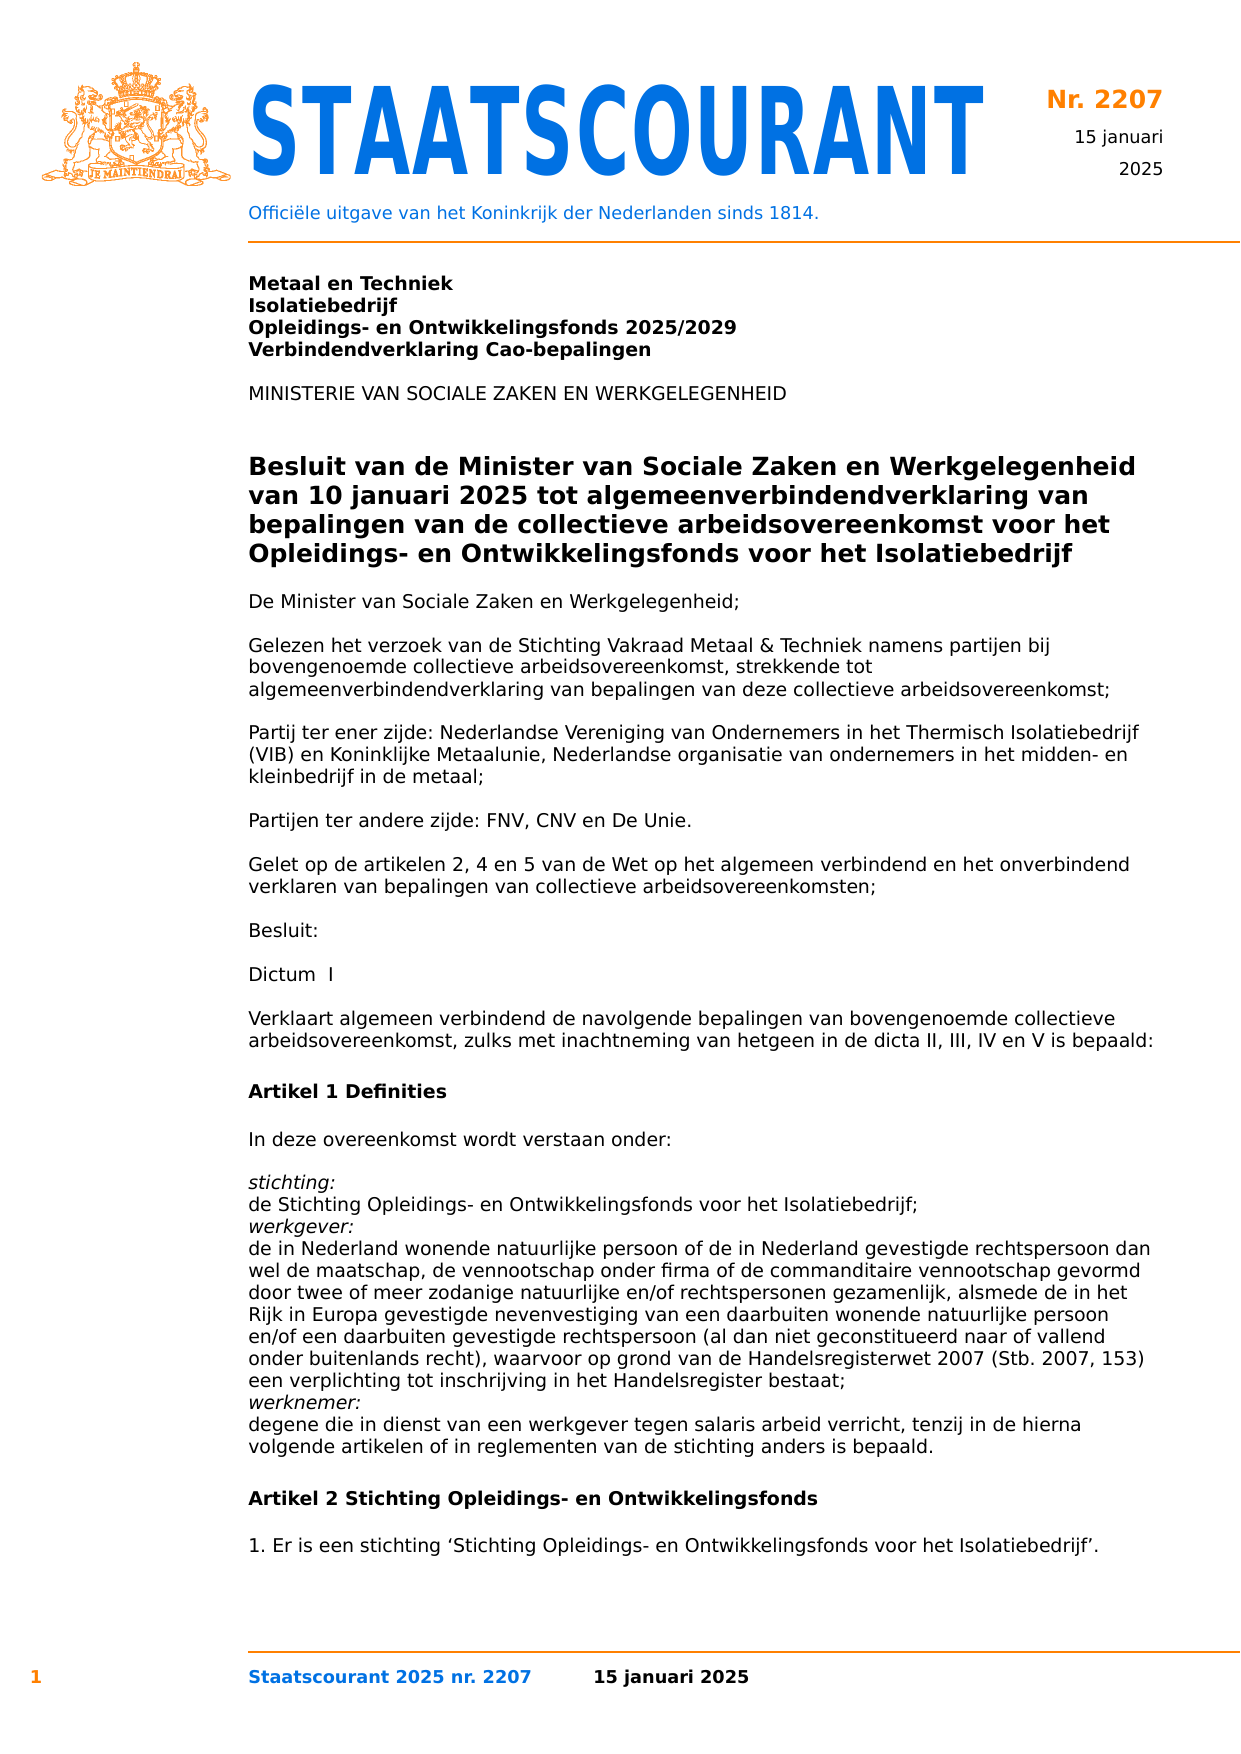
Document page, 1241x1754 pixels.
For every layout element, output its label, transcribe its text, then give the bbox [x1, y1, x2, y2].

table_header [25, 62, 248, 241]
text Partijen ter andere zijde: FNV, CNV en De Unie. [248, 810, 1163, 832]
text Isolatiebedrijf [248, 295, 1163, 317]
picture [41, 62, 231, 186]
text de in Nederland wonende natuurlijke persoon of de in Nederland gevestigde rechtspersoon dan wel de maatschap, de vennootschap onder firma of de commanditaire vennootschap gevormd door twee of meer zodanige natuurlijke en/of rechtspersonen gezamenlijk, alsmede de in het Rijk in Europa gevestigde nevenvestiging van een daarbuiten wonende natuurlijke persoon en/of een daarbuiten gevestigde rechtspersoon (al dan niet geconstitueerd naar of vallend onder buitenlands recht), waarvoor op grond van de Handelsregisterwet 2007 (Stb. 2007, 153) een verplichting tot inschrijving in het Handelsregister bestaat; [248, 1238, 1163, 1392]
text werknemer: [248, 1392, 1163, 1414]
subtitle Artikel 1 Definities [248, 1081, 1163, 1103]
text stichting: [248, 1172, 1163, 1194]
text 1. Er is een stichting ‘Stichting Opleidings‑ en Ontwikkelingsfonds voor het Isolatiebedrijf’. [248, 1535, 1163, 1557]
text Partij ter ener zijde: Nederlandse Vereniging van Ondernemers in het Thermisch Isolatiebedrijf (VIB) en Koninklijke Metaalunie, Nederlandse organisatie van ondernemers in het midden- en kleinbedrijf in de metaal; [248, 722, 1163, 788]
table_header STAATSCOURANT [248, 62, 998, 203]
table_cell Officiële uitgave van het Koninkrijk der Nederlanden sinds 1814. [248, 203, 1240, 241]
text Gelezen het verzoek van de Stichting Vakraad Metaal & Techniek namens partijen bij bovengenoemde collectieve arbeidsovereenkomst, strekkende tot algemeenverbindendverklaring van bepalingen van deze collectieve arbeidsovereenkomst; [248, 634, 1163, 700]
text Verklaart algemeen verbindend de navolgende bepalingen van bovengenoemde collectieve arbeidsovereenkomst, zulks met inachtneming van hetgeen in de dicta II, III, IV en V is bepaald: [248, 1007, 1163, 1051]
text Metaal en Techniek [248, 273, 1163, 295]
text Gelet op de artikelen 2, 4 en 5 van de Wet op het algemeen verbindend en het onverbindend verklaren van bepalingen van collectieve arbeidsovereenkomsten; [248, 854, 1163, 898]
text de Stichting Opleidings‑ en Ontwikkelingsfonds voor het Isolatiebedrijf; [248, 1194, 1163, 1216]
text In deze overeenkomst wordt verstaan onder: [248, 1128, 1163, 1150]
text De Minister van Sociale Zaken en Werkgelegenheid; [248, 591, 1163, 613]
subtitle Artikel 2 Stichting Opleidings- en Ontwikkelingsfonds [248, 1488, 1163, 1510]
subtitle Besluit van de Minister van Sociale Zaken en Werkgelegenheid van 10 januari 2025 tot algemeenverbindendverklaring van bepalingen van de collectieve arbeidsovereenkomst voor het Opleidings- en Ontwikkelingsfonds voor het Isolatiebedrijf [248, 452, 1163, 569]
text degene die in dienst van een werkgever tegen salaris arbeid verricht, tenzij in de hierna volgende artikelen of in reglementen van de stichting anders is bepaald. [248, 1414, 1163, 1458]
table_header Nr. 2207 [998, 62, 1240, 121]
text Opleidings- en Ontwikkelingsfonds 2025/2029 [248, 317, 1163, 339]
text werkgever: [248, 1216, 1163, 1238]
table_cell 15 januari [998, 121, 1240, 153]
text MINISTERIE VAN SOCIALE ZAKEN EN WERKGELEGENHEID [248, 383, 1163, 405]
text Dictum I [248, 964, 1163, 986]
text Besluit: [248, 920, 1163, 942]
table_cell 2025 [998, 153, 1240, 203]
text Verbindendverklaring Cao-bepalingen [248, 339, 1163, 361]
